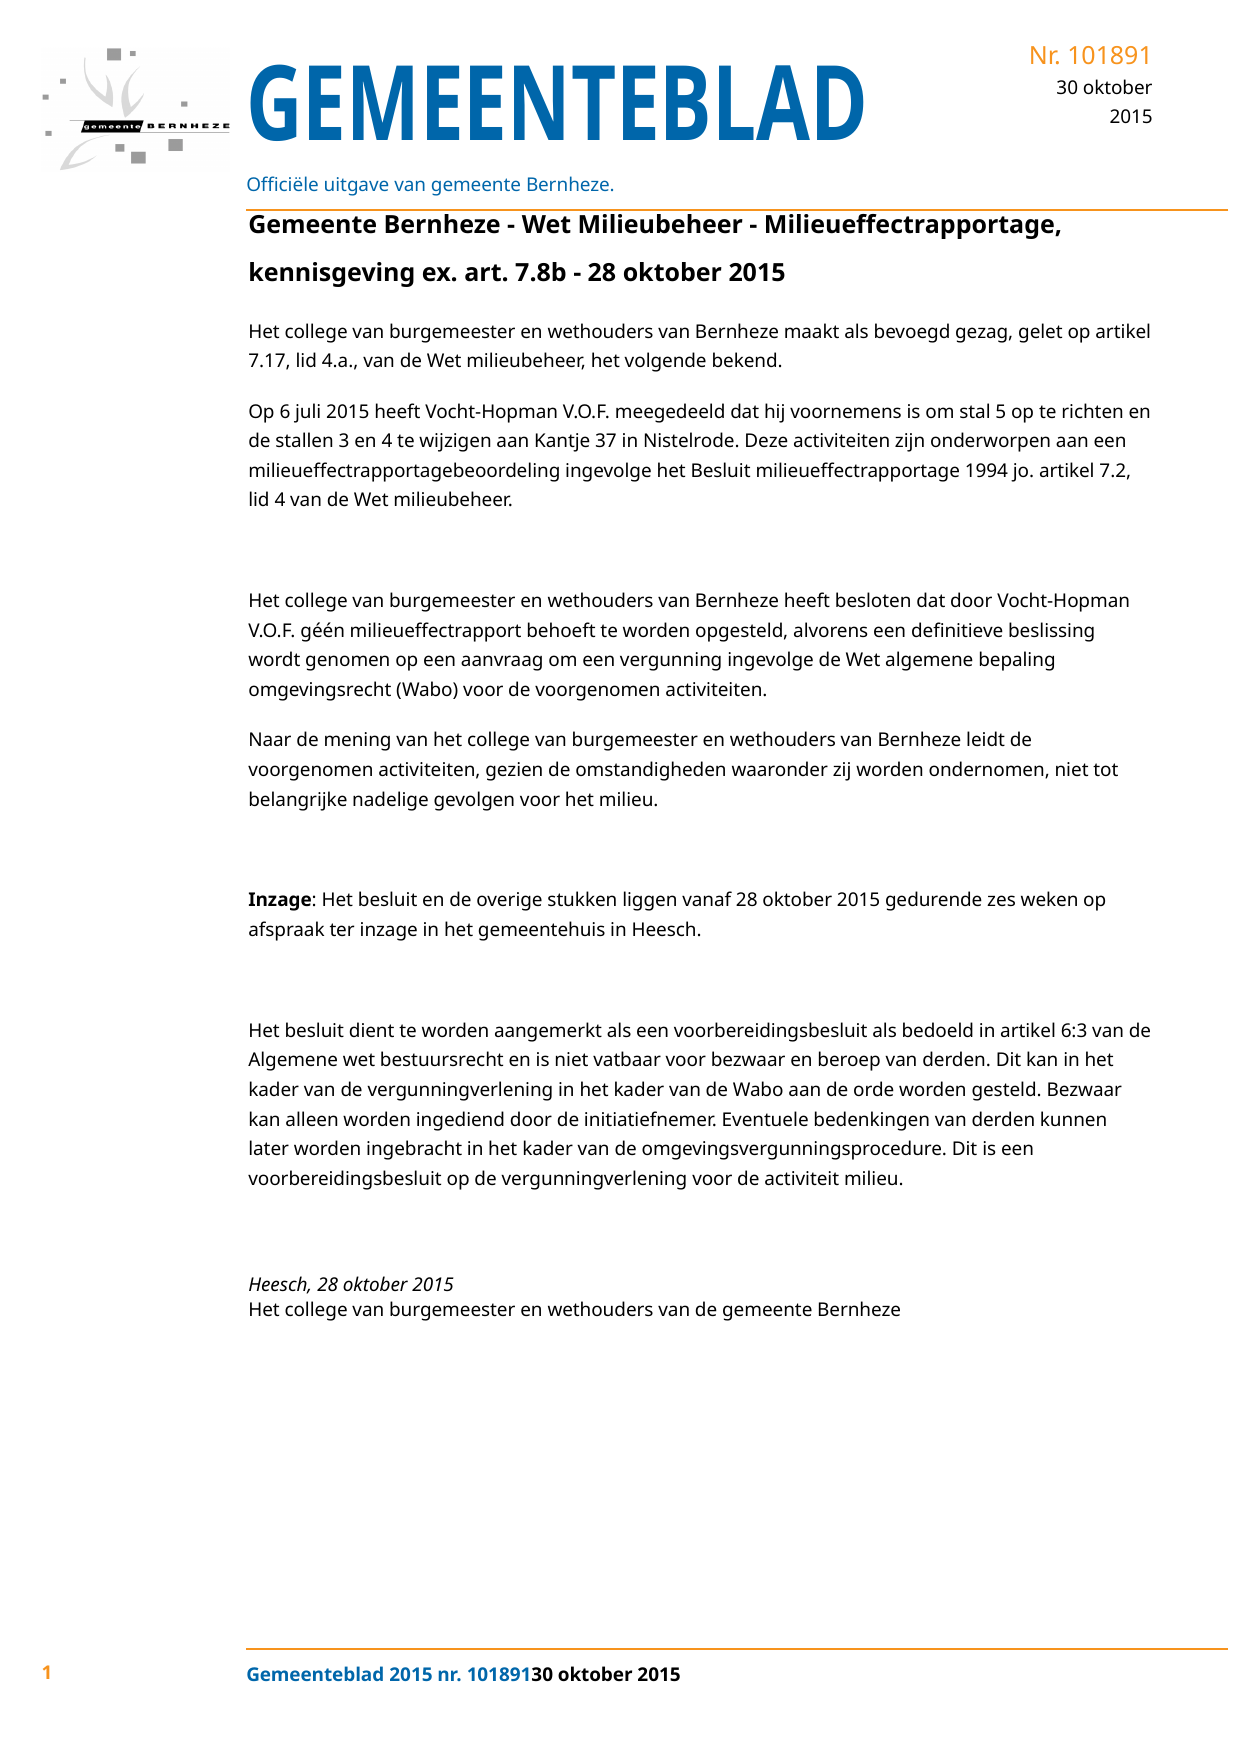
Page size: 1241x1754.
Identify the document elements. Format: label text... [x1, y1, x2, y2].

text Op 6 juli 2015 heeft Vocht-Hopman V.O.F. meegedeeld dat hij voornemens is om stal 5 op te richten en de stallen 3 en 4 te wijzigen aan Kantje 37 in Nistelrode. Deze activiteiten zijn onderworpen aan een milieueffectrapportagebeoordeling ingevolge het Besluit milieueffectrapportage 1994 jo. artikel 7.2, lid 4 van de Wet milieubeheer. [248, 398, 1152, 512]
text Naar de mening van het college van burgemeester en wethouders van Bernheze leidt de voorgenomen activiteiten, gezien de omstandigheden waaronder zij worden ondernomen, niet tot belangrijke nadelige gevolgen voor het milieu. [248, 727, 1152, 812]
text Het college van burgemeester en wethouders van de gemeente Bernheze [248, 1296, 1152, 1322]
picture [41, 47, 231, 172]
text Gemeente Bernheze - Wet Milieubeheer - Milieueffectrapportage, kennisgeving ex. art. 7.8b - 28 oktober 2015 [248, 211, 1152, 288]
text Inzage: Het besluit en de overige stukken liggen vanaf 28 oktober 2015 gedurende zes weken op afspraak ter inzage in het gemeentehuis in Heesch. [248, 887, 1152, 942]
text Het besluit dient te worden aangemerkt als een voorbereidingsbesluit als bedoeld in artikel 6:3 van de Algemene wet bestuursrecht en is niet vatbaar voor bezwaar en beroep van derden. Dit kan in het kader van de vergunningverlening in het kader van de Wabo aan de orde worden gesteld. Bezwaar kan alleen worden ingediend door de initiatiefnemer. Eventuele bedenkingen van derden kunnen later worden ingebracht in het kader van de omgevingsvergunningsprocedure. Dit is een voorbereidingsbesluit op de vergunningverlening voor de activiteit milieu. [248, 1017, 1152, 1191]
text Heesch, 28 oktober 2015 [248, 1271, 1152, 1296]
text Het college van burgemeester en wethouders van Bernheze heeft besloten dat door Vocht-Hopman V.O.F. géén milieueffectrapport behoeft te worden opgesteld, alvorens een definitieve beslissing wordt genomen op een aanvraag om een vergunning ingevolge de Wet algemene bepaling omgevingsrecht (Wabo) voor de voorgenomen activiteiten. [248, 587, 1152, 702]
text Het college van burgemeester en wethouders van Bernheze maakt als bevoegd gezag, gelet op artikel 7.17, lid 4.a., van de Wet milieubeheer, het volgende bekend. [248, 318, 1152, 373]
